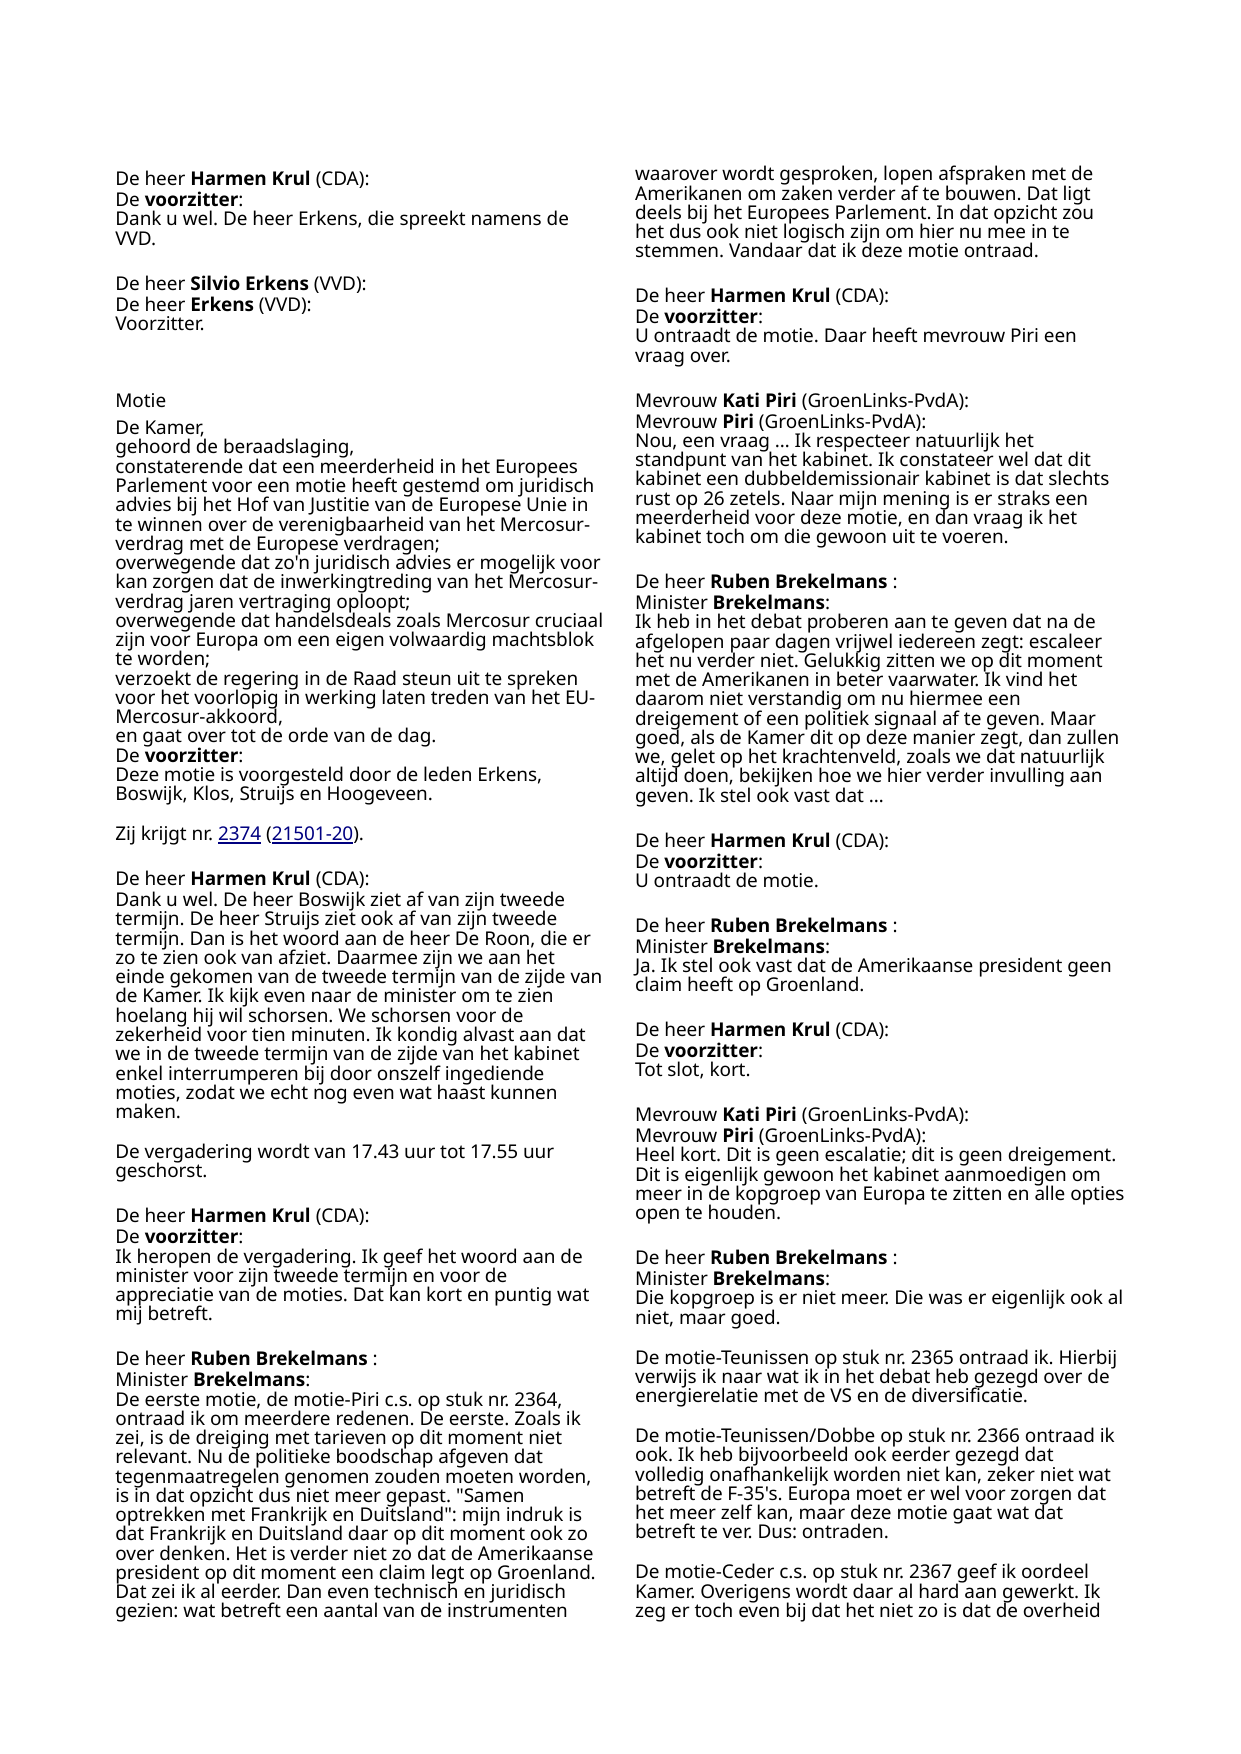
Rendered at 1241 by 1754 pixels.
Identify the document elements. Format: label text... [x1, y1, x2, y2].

text Motie [115, 387, 605, 413]
text De heer Ruben Brekelmans : [635, 1244, 1125, 1270]
text verzoekt de regering in de Raad steun uit te spreken voor het voorlopig in werking laten treden van het EU-Mercosur-akkoord, [115, 670, 605, 727]
text De voorzitter: [635, 853, 1125, 872]
text De voorzitter: [115, 191, 605, 210]
text Heel kort. Dit is geen escalatie; dit is geen dreigement. Dit is eigenlijk gewoon het kabinet aanmoedigen om meer in de kopgroep van Europa te zitten en alle opties open te houden. [635, 1146, 1125, 1223]
text Ja. Ik stel ook vast dat de Amerikaanse president geen claim heeft op Groenland. [635, 957, 1125, 996]
text De Kamer, [115, 419, 605, 438]
text De heer Ruben Brekelmans : [115, 1346, 605, 1371]
text overwegende dat zo'n juridisch advies er mogelijk voor kan zorgen dat de inwerkingtreding van het Mercosur-verdrag jaren vertraging oploopt; [115, 554, 605, 612]
text Nou, een vraag … Ik respecteer natuurlijk het standpunt van het kabinet. Ik constateer wel dat dit kabinet een dubbeldemissionair kabinet is dat slechts rust op 26 zetels. Naar mijn mening is er straks een meerderheid voor deze motie, en dan vraag ik het kabinet toch om die gewoon uit te voeren. [635, 432, 1125, 547]
text De voorzitter: [635, 308, 1125, 327]
text De motie-Teunissen op stuk nr. 2365 ontraad ik. Hierbij verwijs ik naar wat ik in het debat heb gezegd over de energierelatie met de VS en de diversificatie. [635, 1349, 1125, 1406]
text De heer Ruben Brekelmans : [635, 568, 1125, 594]
text De vergadering wordt van 17.43 uur tot 17.55 uur geschorst. [115, 1143, 605, 1182]
text De heer Erkens (VVD): [115, 296, 605, 315]
text Minister Brekelmans: [115, 1371, 605, 1391]
text De heer Harmen Krul (CDA): [115, 1203, 605, 1228]
text Mevrouw Kati Piri (GroenLinks-PvdA): [635, 387, 1125, 413]
text De heer Harmen Krul (CDA): [635, 282, 1125, 308]
text De motie-Teunissen/Dobbe op stuk nr. 2366 ontraad ik ook. Ik heb bijvoorbeeld ook eerder gezegd dat volledig onafhankelijk worden niet kan, zeker niet wat betreft de F-35's. Europa moet er wel voor zorgen dat het meer zelf kan, maar deze motie gaat wat dat betreft te ver. Dus: ontraden. [635, 1427, 1125, 1543]
text Dank u wel. De heer Boswijk ziet af van zijn tweede termijn. De heer Struijs ziet ook af van zijn tweede termijn. Dan is het woord aan de heer De Roon, die er zo te zien ook van afziet. Daarmee zijn we aan het einde gekomen van de tweede termijn van de zijde van de Kamer. Ik kijk even naar de minister om te zien hoelang hij wil schorsen. We schorsen voor de zekerheid voor tien minuten. Ik kondig alvast aan dat we in de tweede termijn van de zijde van het kabinet enkel interrumperen bij door onszelf ingediende moties, zodat we echt nog even wat haast kunnen maken. [115, 891, 605, 1122]
text Ik heropen de vergadering. Ik geef het woord aan de minister voor zijn tweede termijn en voor de appreciatie van de moties. Dat kan kort en puntig wat mij betreft. [115, 1248, 605, 1325]
text Dank u wel. De heer Erkens, die spreekt namens de VVD. [115, 210, 605, 249]
text Mevrouw Kati Piri (GroenLinks-PvdA): [635, 1101, 1125, 1127]
text De eerste motie, de motie-Piri c.s. op stuk nr. 2364, ontraad ik om meerdere redenen. De eerste. Zoals ik zei, is de dreiging met tarieven op dit moment niet relevant. Nu de politieke boodschap afgeven dat tegenmaatregelen genomen zouden moeten worden, is in dat opzicht dus niet meer gepast. "Samen optrekken met Frankrijk en Duitsland": mijn indruk is dat Frankrijk en Duitsland daar op dit moment ook zo over denken. Het is verder niet zo dat de Amerikaanse president op dit moment een claim legt op Groenland. Dat zei ik al eerder. Dan even technisch en juridisch gezien: wat betreft een aantal van de instrumenten [115, 1391, 605, 1622]
text U ontraadt de motie. Daar heeft mevrouw Piri een vraag over. [635, 327, 1125, 366]
text Minister Brekelmans: [635, 938, 1125, 957]
text Zij krijgt nr. 2374 (21501-20). [115, 825, 605, 844]
text Mevrouw Piri (GroenLinks-PvdA): [635, 413, 1125, 432]
text De voorzitter: [115, 1228, 605, 1248]
text U ontraadt de motie. [635, 872, 1125, 891]
text De heer Harmen Krul (CDA): [115, 865, 605, 891]
text De heer Ruben Brekelmans : [635, 912, 1125, 938]
text Minister Brekelmans: [635, 594, 1125, 613]
text De heer Harmen Krul (CDA): [635, 827, 1125, 853]
text overwegende dat handelsdeals zoals Mercosur cruciaal zijn voor Europa om een eigen volwaardig machtsblok te worden; [115, 612, 605, 670]
text constaterende dat een meerderheid in het Europees Parlement voor een motie heeft gestemd om juridisch advies bij het Hof van Justitie van de Europese Unie in te winnen over de verenigbaarheid van het Mercosur-verdrag met de Europese verdragen; [115, 458, 605, 554]
text De heer Harmen Krul (CDA): [115, 165, 605, 191]
text Die kopgroep is er niet meer. Die was er eigenlijk ook al niet, maar goed. [635, 1289, 1125, 1328]
text Mevrouw Piri (GroenLinks-PvdA): [635, 1127, 1125, 1146]
text Deze motie is voorgesteld door de leden Erkens, Boswijk, Klos, Struijs en Hoogeveen. [115, 766, 605, 804]
text De motie-Ceder c.s. op stuk nr. 2367 geef ik oordeel Kamer. Overigens wordt daar al hard aan gewerkt. Ik zeg er toch even bij dat het niet zo is dat de overheid [635, 1563, 1125, 1621]
text Ik heb in het debat proberen aan te geven dat na de afgelopen paar dagen vrijwel iedereen zegt: escaleer het nu verder niet. Gelukkig zitten we op dit moment met de Amerikanen in beter vaarwater. Ik vind het daarom niet verstandig om nu hiermee een dreigement of een politiek signaal af te geven. Maar goed, als de Kamer dit op deze manier zegt, dan zullen we, gelet op het krachtenveld, zoals we dat natuurlijk altijd doen, bekijken hoe we hier verder invulling aan geven. Ik stel ook vast dat … [635, 613, 1125, 806]
text gehoord de beraadslaging, [115, 438, 605, 458]
text waarover wordt gesproken, lopen afspraken met de Amerikanen om zaken verder af te bouwen. Dat ligt deels bij het Europees Parlement. In dat opzicht zou het dus ook niet logisch zijn om hier nu mee in te stemmen. Vandaar dat ik deze motie ontraad. [635, 165, 1125, 262]
text Tot slot, kort. [635, 1061, 1125, 1081]
text De heer Silvio Erkens (VVD): [115, 270, 605, 296]
text Voorzitter. [115, 315, 605, 334]
text Minister Brekelmans: [635, 1270, 1125, 1289]
text De heer Harmen Krul (CDA): [635, 1016, 1125, 1042]
text en gaat over tot de orde van de dag. [115, 727, 605, 747]
text De voorzitter: [635, 1042, 1125, 1061]
text De voorzitter: [115, 747, 605, 766]
